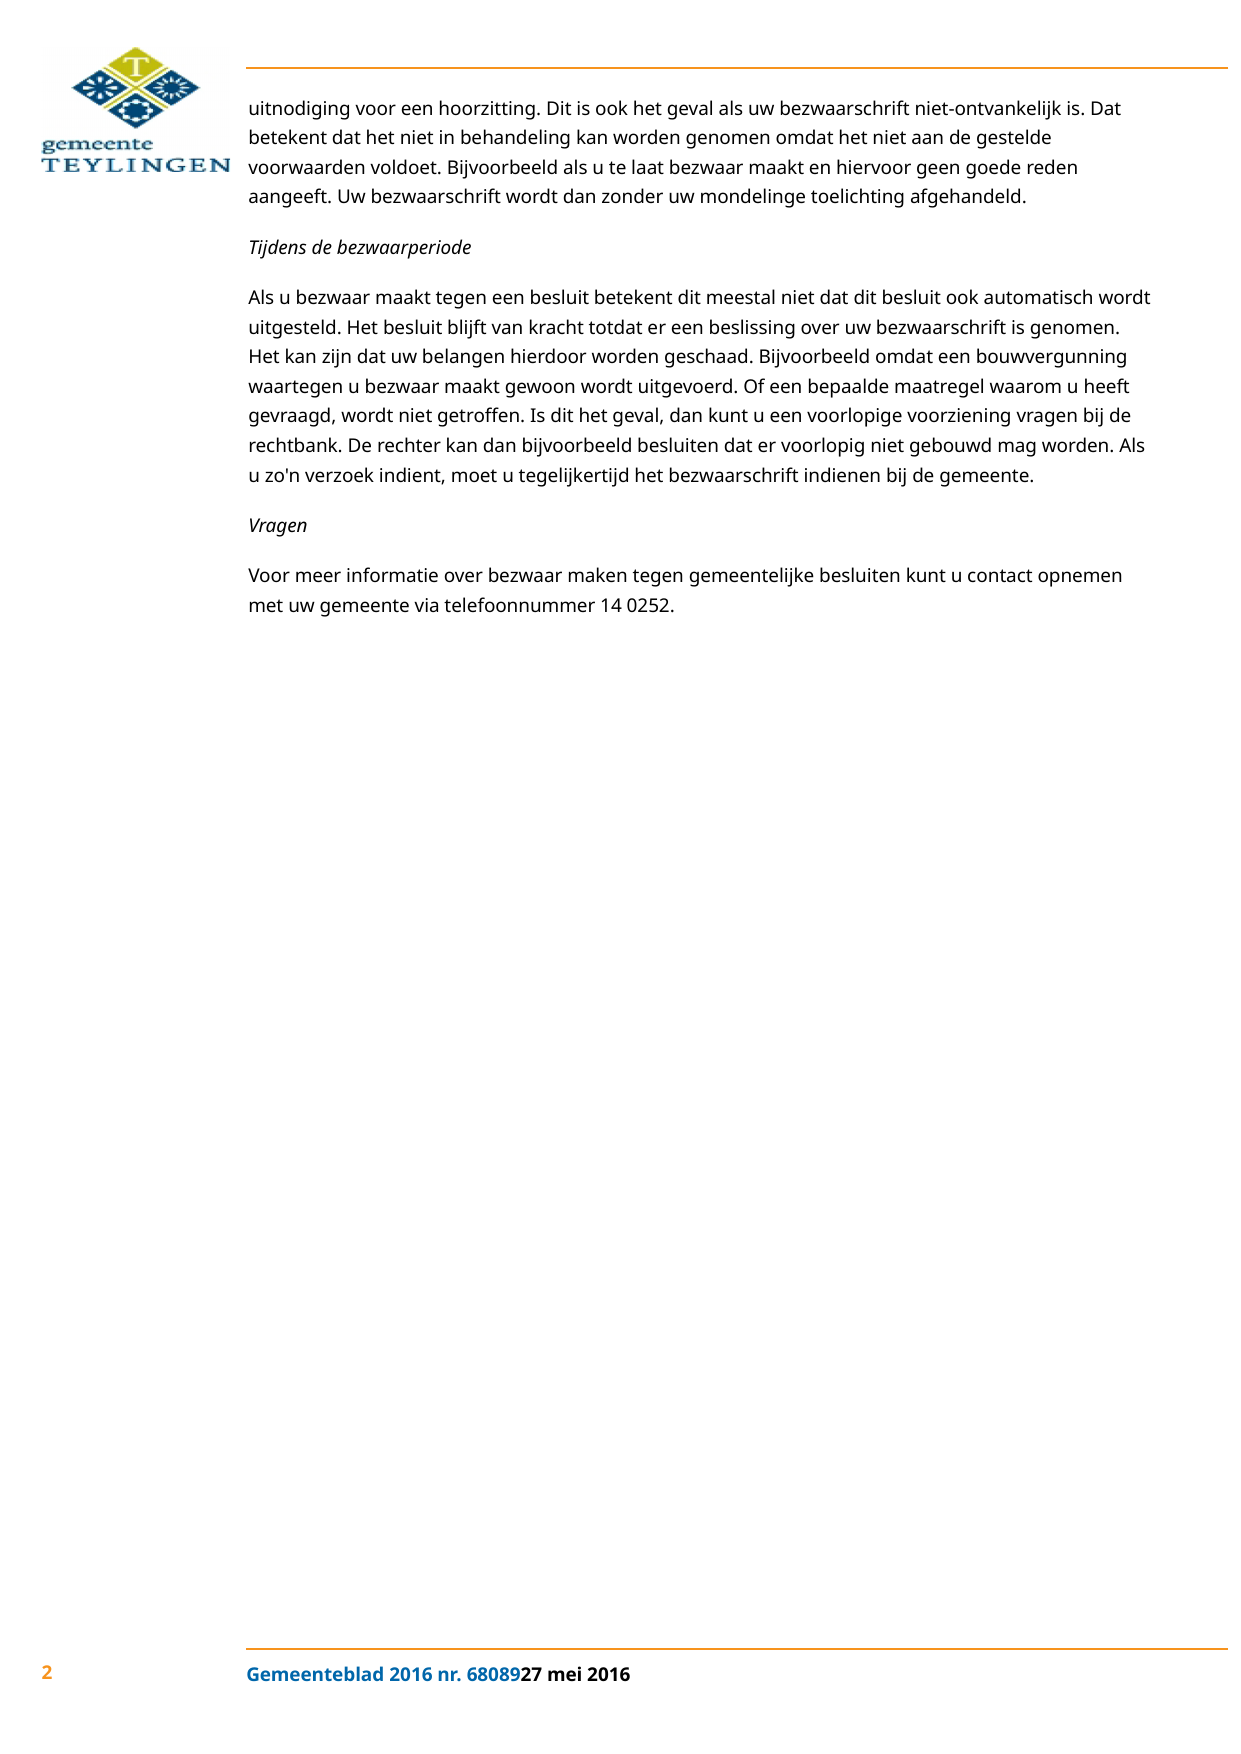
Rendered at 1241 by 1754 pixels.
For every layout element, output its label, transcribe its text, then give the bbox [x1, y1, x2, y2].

text Voor meer informatie over bezwaar maken tegen gemeentelijke besluiten kunt u contact opnemen met uw gemeente via telefoonnummer 14 0252. [248, 563, 1152, 618]
text Tijdens de bezwaarperiode [248, 234, 1152, 260]
text uitnodiging voor een hoorzitting. Dit is ook het geval als uw bezwaarschrift niet-ontvankelijk is. Dat betekent dat het niet in behandeling kan worden genomen omdat het niet aan de gestelde voorwaarden voldoet. Bijvoorbeeld als u te laat bezwaar maakt en hiervoor geen goede reden aangeeft. Uw bezwaarschrift wordt dan zonder uw mondelinge toelichting afgehandeld. [248, 95, 1152, 209]
picture [41, 47, 231, 172]
text Vragen [248, 512, 1152, 538]
text Als u bezwaar maakt tegen een besluit betekent dit meestal niet dat dit besluit ook automatisch wordt uitgesteld. Het besluit blijft van kracht totdat er een beslissing over uw bezwaarschrift is genomen. Het kan zijn dat uw belangen hierdoor worden geschaad. Bijvoorbeeld omdat een bouwvergunning waartegen u bezwaar maakt gewoon wordt uitgevoerd. Of een bepaalde maatregel waarom u heeft gevraagd, wordt niet getroffen. Is dit het geval, dan kunt u een voorlopige voorziening vragen bij de rechtbank. De rechter kan dan bijvoorbeeld besluiten dat er voorlopig niet gebouwd mag worden. Als u zo'n verzoek indient, moet u tegelijkertijd het bezwaarschrift indienen bij de gemeente. [248, 284, 1152, 488]
